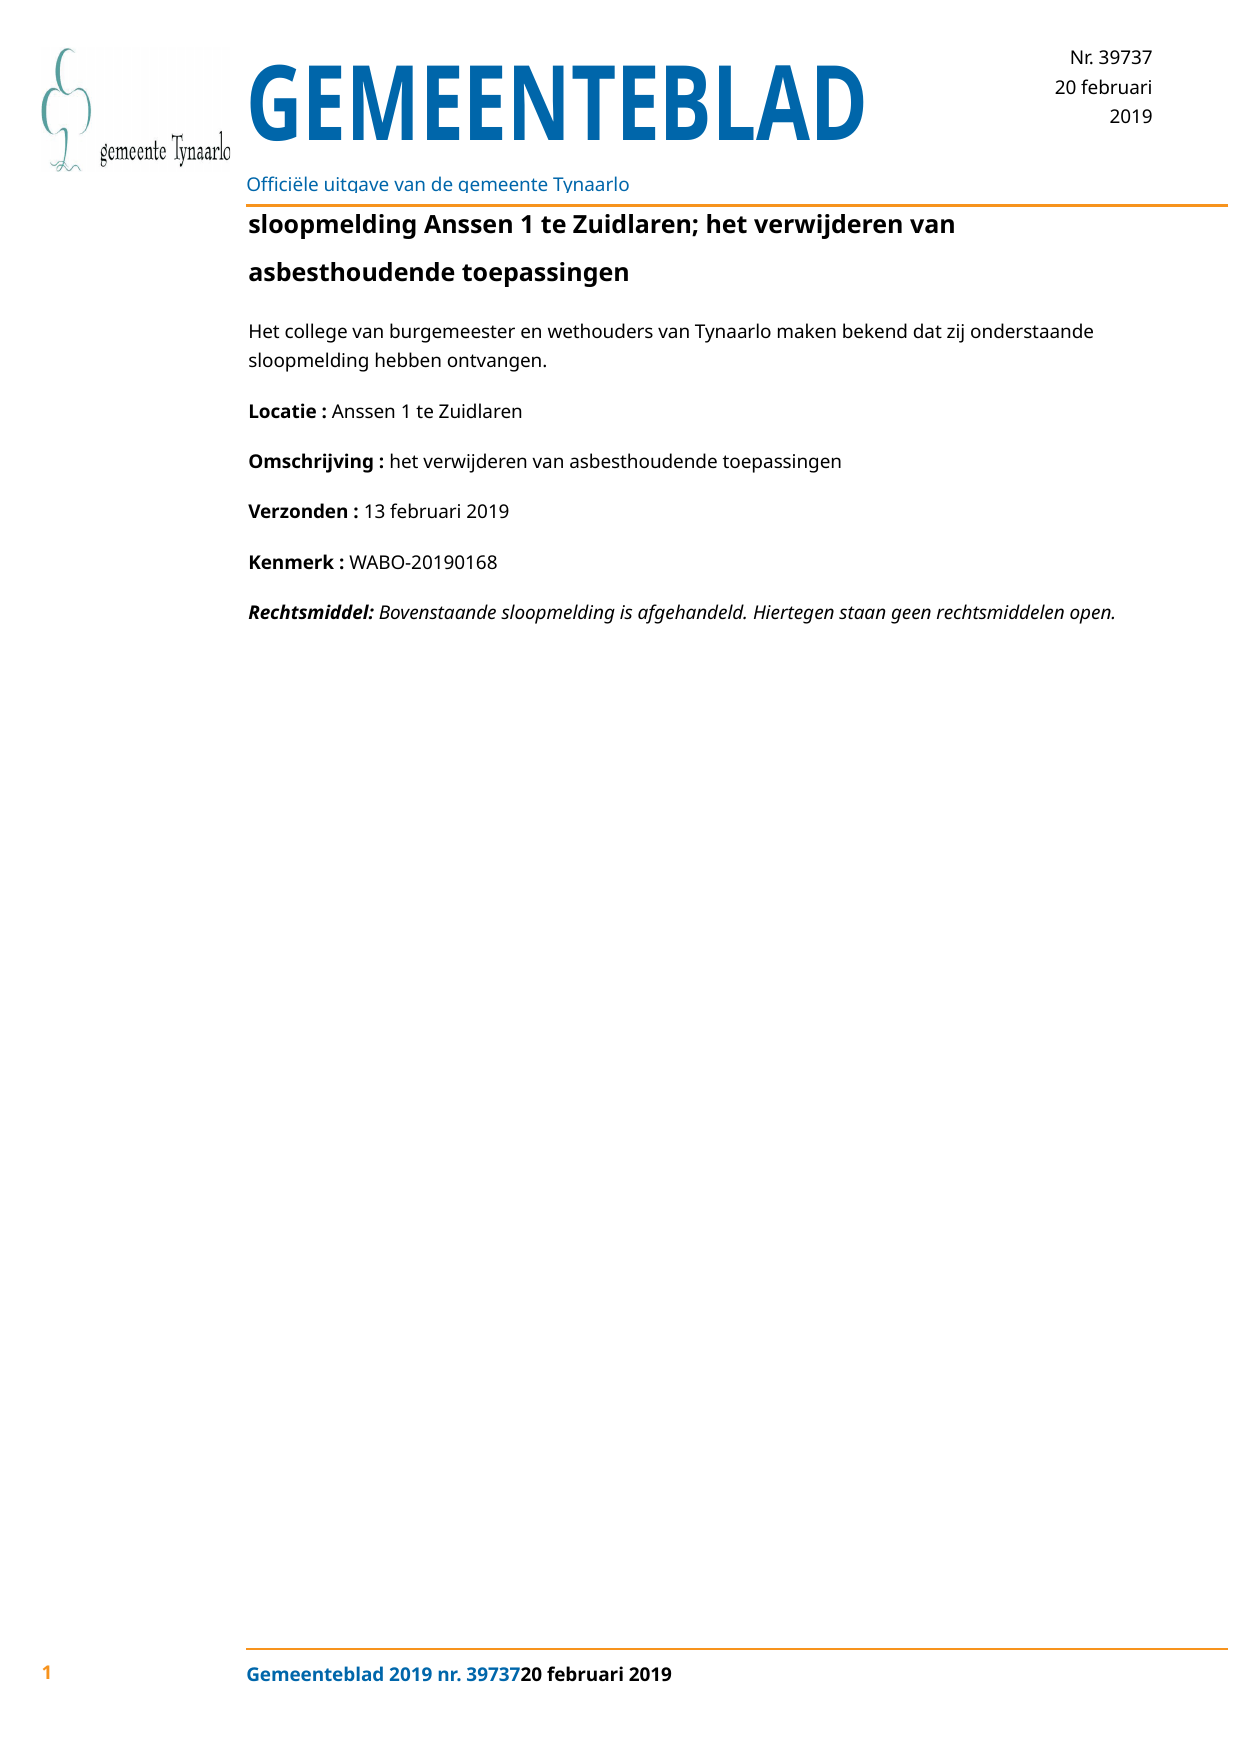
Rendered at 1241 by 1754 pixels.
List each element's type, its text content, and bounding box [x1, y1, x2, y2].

text Locatie : Anssen 1 te Zuidlaren [248, 398, 1152, 424]
text Omschrijving : het verwijderen van asbesthoudende toepassingen [248, 448, 1152, 474]
text sloopmelding Anssen 1 te Zuidlaren; het verwijderen van asbesthoudende toepassingen [248, 207, 1152, 288]
text Kenmerk : WABO-20190168 [248, 549, 1152, 575]
picture [41, 47, 231, 172]
text Het college van burgemeester en wethouders van Tynaarlo maken bekend dat zij onderstaande sloopmelding hebben ontvangen. [248, 318, 1152, 373]
text Verzonden : 13 februari 2019 [248, 499, 1152, 524]
text Rechtsmiddel: Bovenstaande sloopmelding is afgehandeld. Hiertegen staan geen rechtsmiddelen open. [248, 599, 1152, 625]
